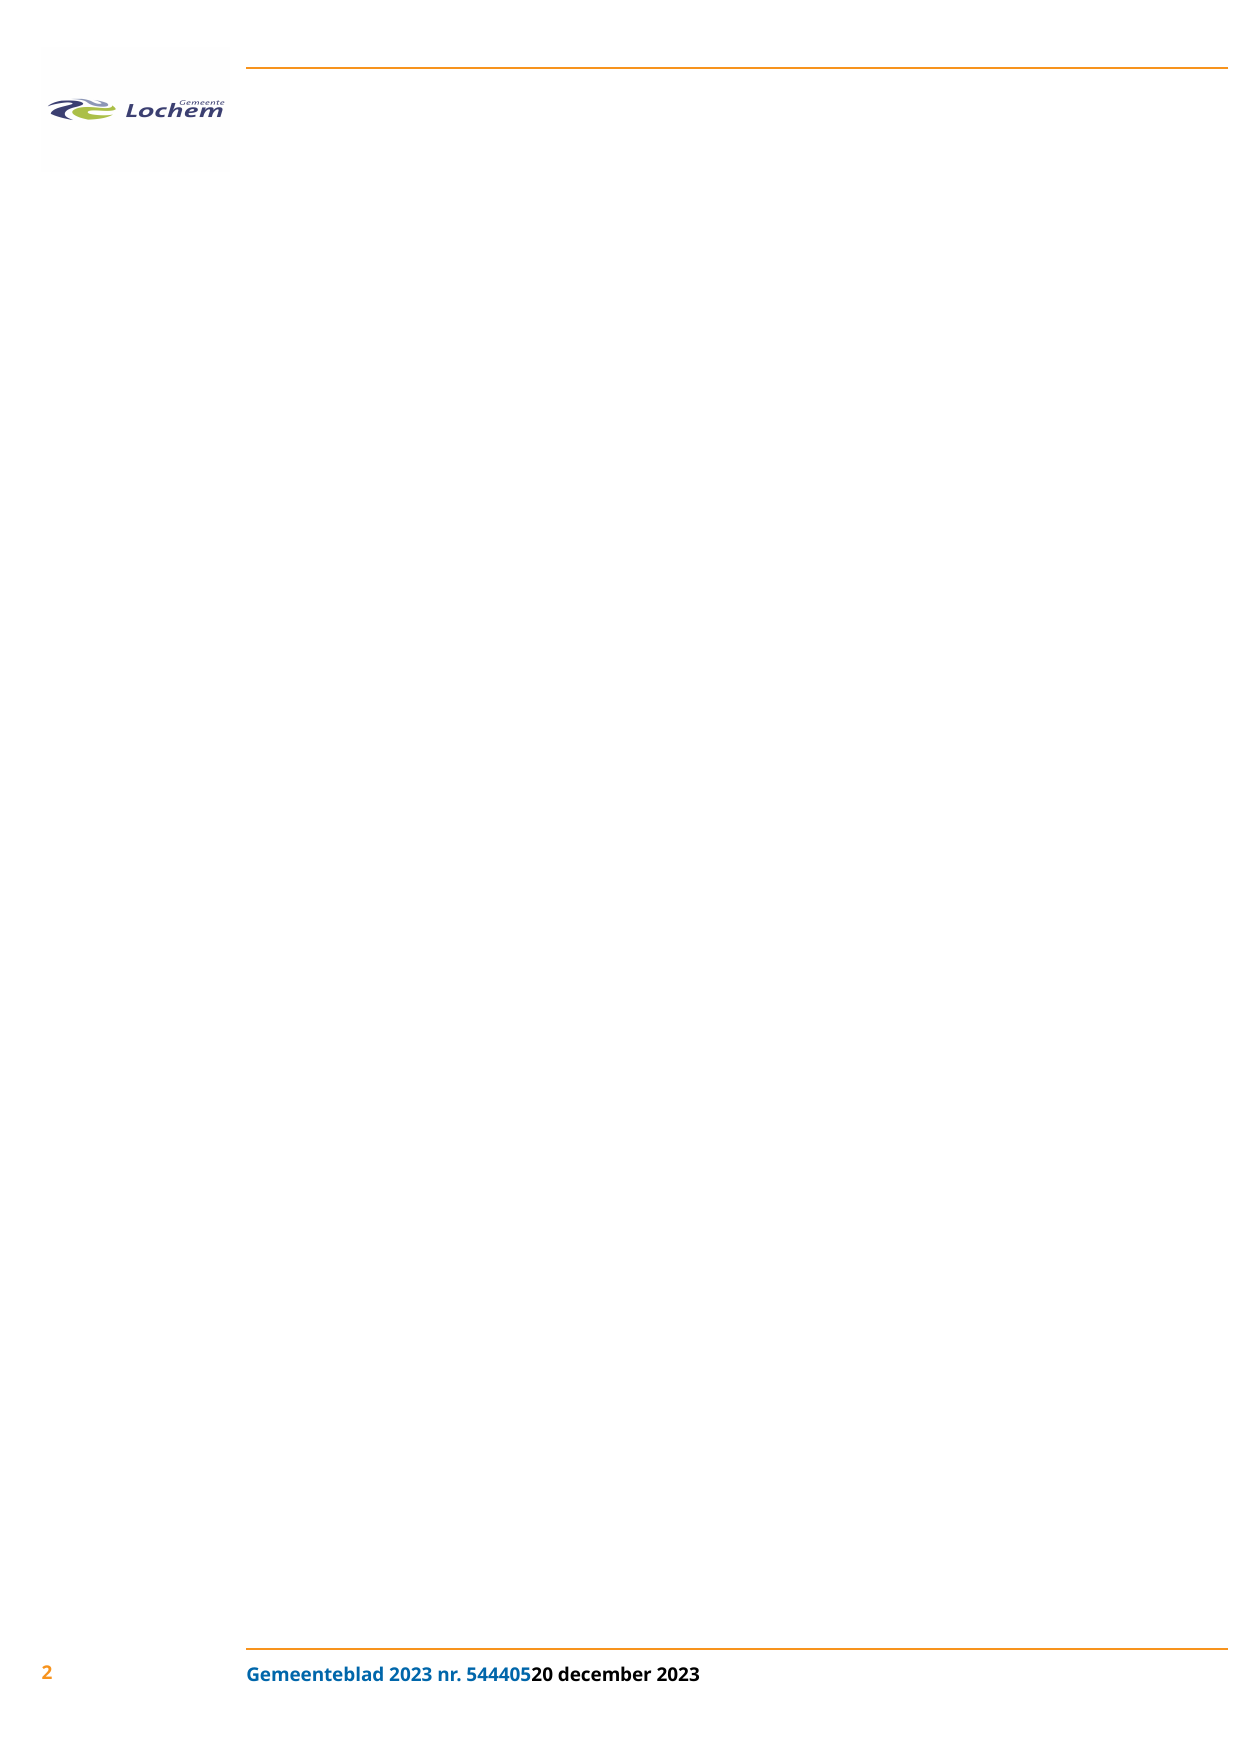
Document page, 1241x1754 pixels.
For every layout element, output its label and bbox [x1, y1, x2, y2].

picture [41, 47, 231, 172]
